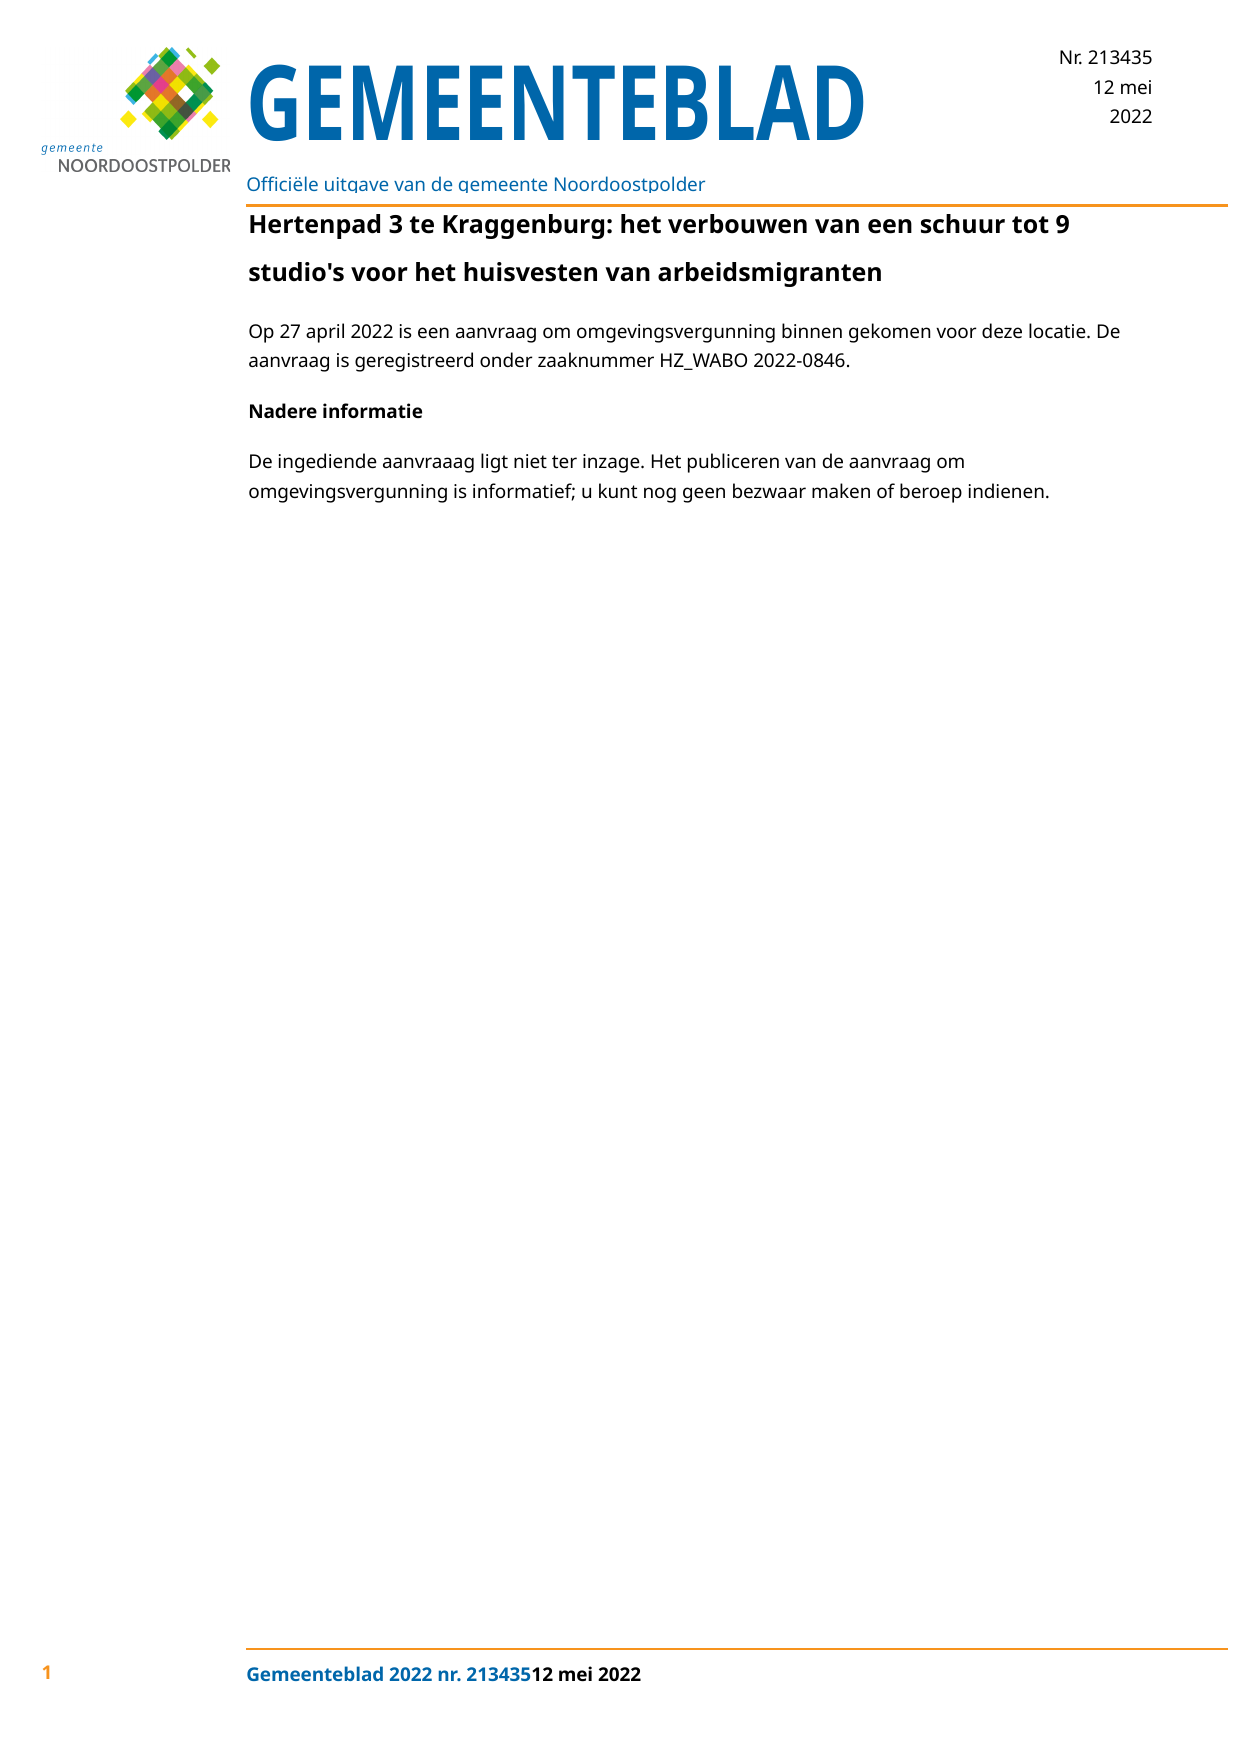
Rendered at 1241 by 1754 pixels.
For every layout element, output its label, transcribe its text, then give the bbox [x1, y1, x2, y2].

text Hertenpad 3 te Kraggenburg: het verbouwen van een schuur tot 9 studio's voor het huisvesten van arbeidsmigranten [248, 207, 1152, 288]
text Nadere informatie [248, 398, 1152, 424]
picture [41, 47, 231, 172]
text De ingediende aanvraaag ligt niet ter inzage. Het publiceren van de aanvraag om omgevingsvergunning is informatief; u kunt nog geen bezwaar maken of beroep indienen. [248, 448, 1152, 504]
text Op 27 april 2022 is een aanvraag om omgevingsvergunning binnen gekomen voor deze locatie. De aanvraag is geregistreerd onder zaaknummer HZ_WABO 2022-0846. [248, 318, 1152, 373]
